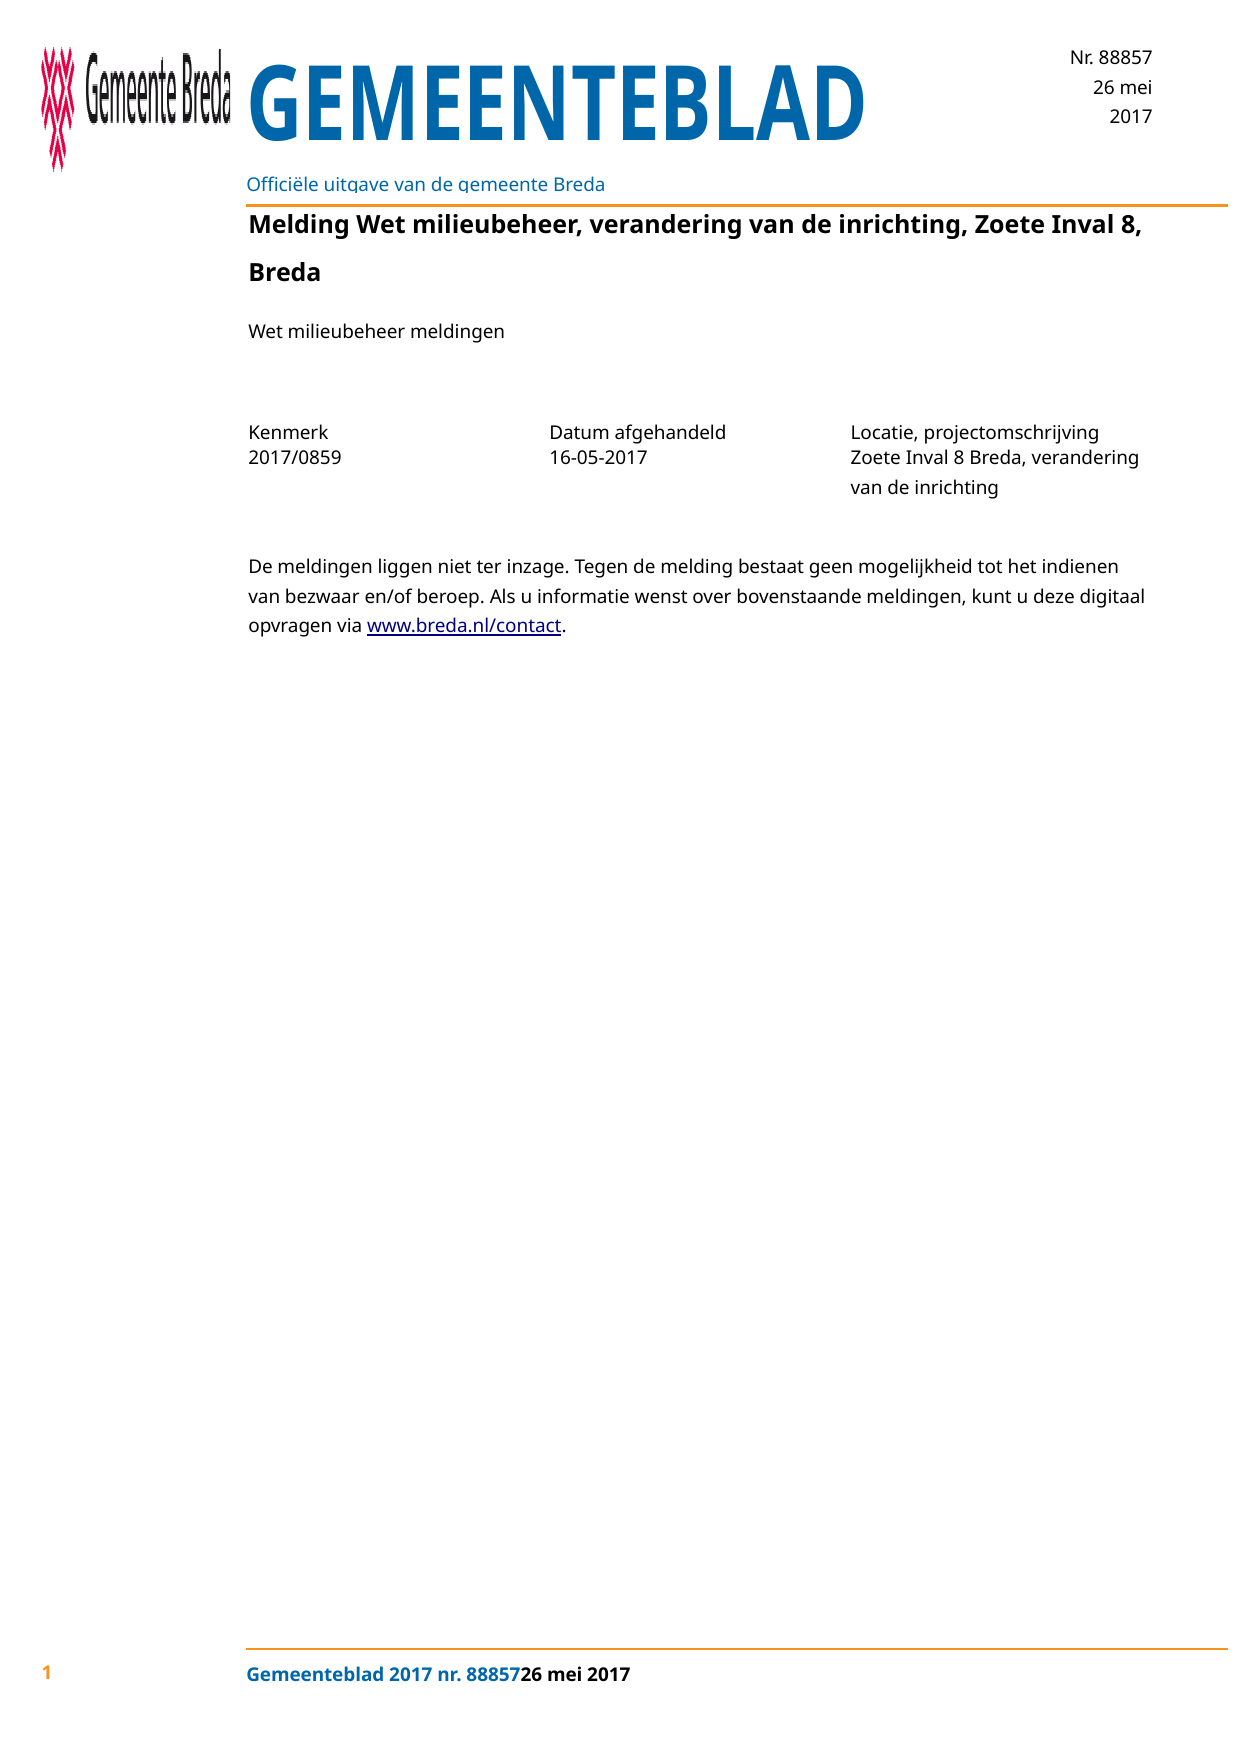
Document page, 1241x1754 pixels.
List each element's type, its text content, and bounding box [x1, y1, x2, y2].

table_cell Zoete Inval 8 Breda, verandering van de inrichting [850, 445, 1152, 500]
text Melding Wet milieubeheer, verandering van de inrichting, Zoete Inval 8, Breda [248, 207, 1152, 288]
table_header Locatie, projectomschrijving [850, 419, 1152, 444]
table_header Kenmerk [248, 419, 549, 444]
text De meldingen liggen niet ter inzage. Tegen de melding bestaat geen mogelijkheid tot het indienen van bezwaar en/of beroep. Als u informatie wenst over bovenstaande meldingen, kunt u deze digitaal opvragen via www.breda.nl/contact. [248, 553, 1152, 638]
table_cell 2017/0859 [248, 445, 549, 500]
table_cell 16-05-2017 [549, 445, 850, 500]
table_header Datum afgehandeld [549, 419, 850, 444]
picture [41, 47, 231, 172]
text Wet milieubeheer meldingen [248, 318, 1152, 344]
